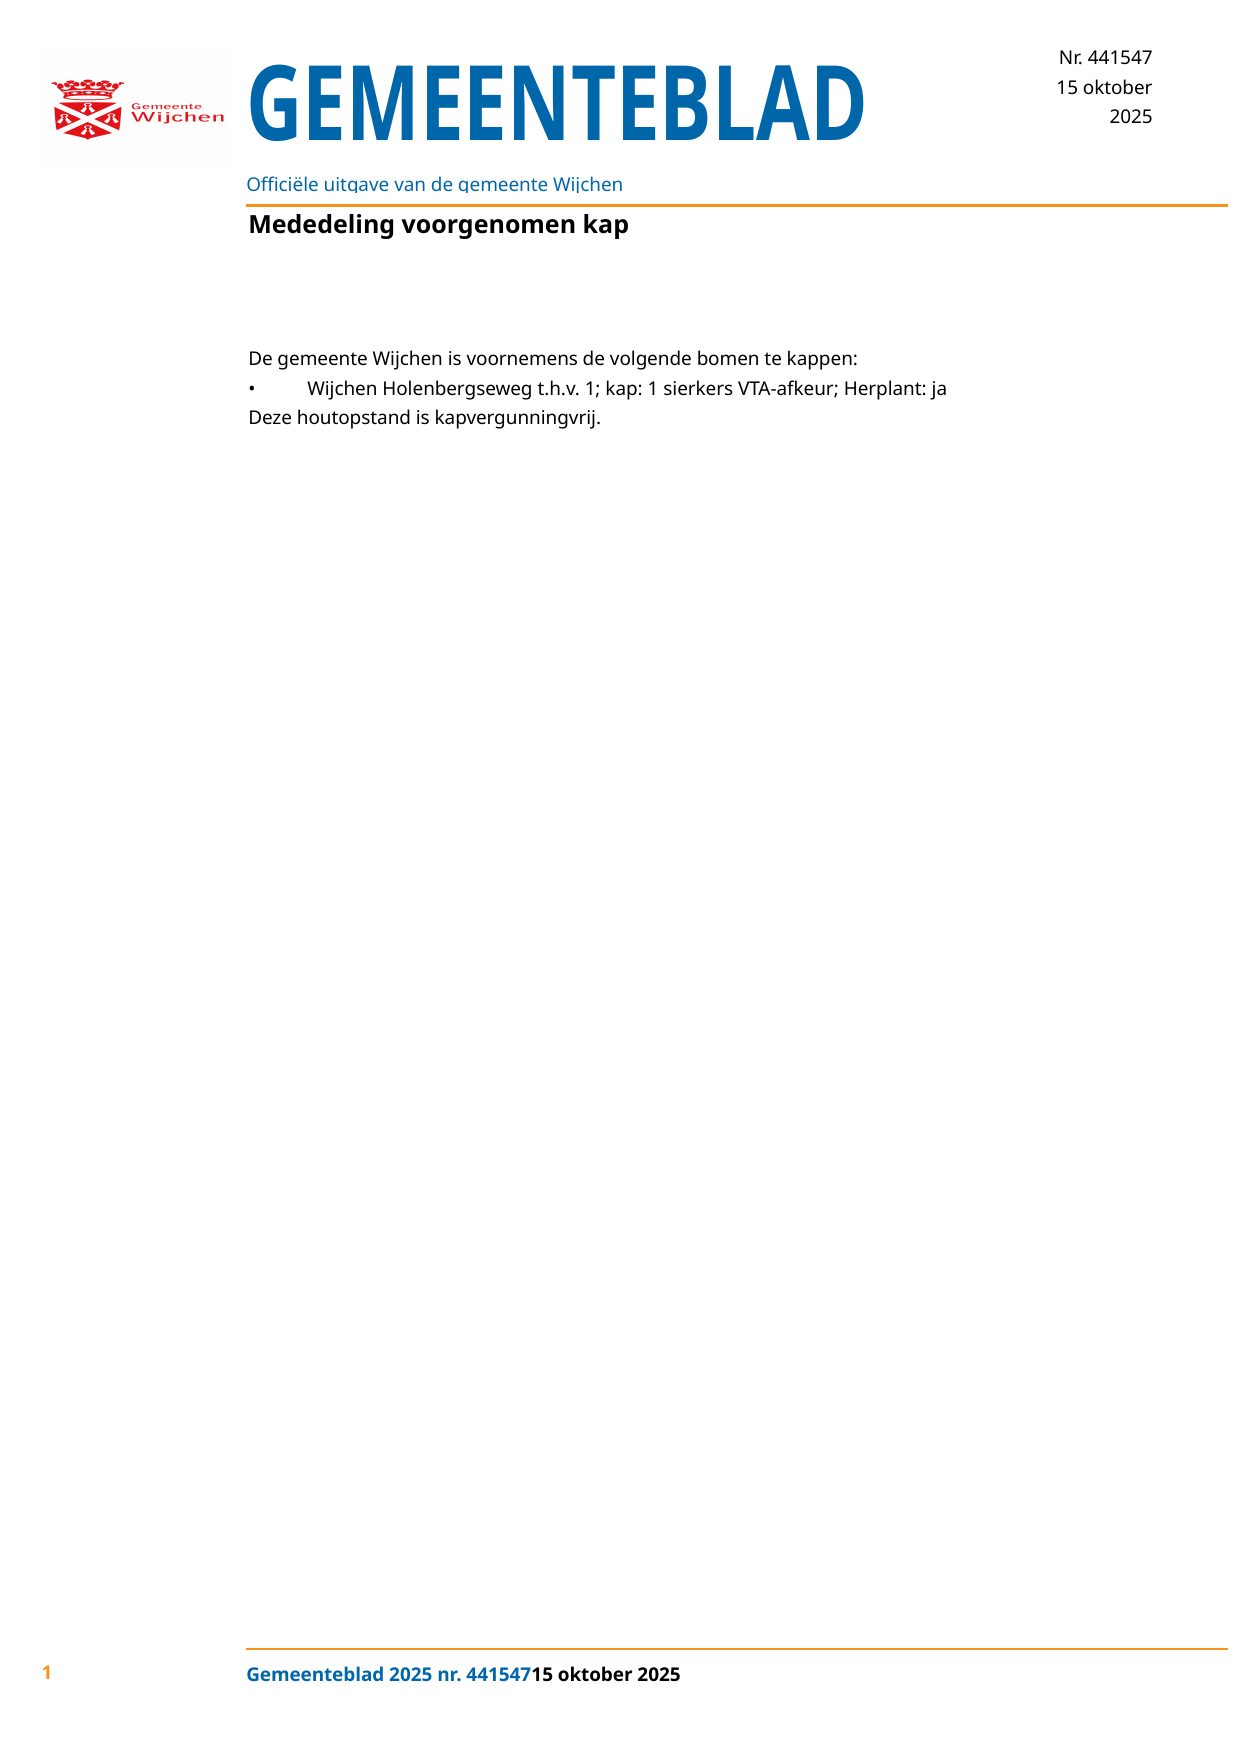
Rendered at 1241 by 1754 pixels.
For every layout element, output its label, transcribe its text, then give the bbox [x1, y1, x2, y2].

text Deze houtopstand is kapvergunningvrij. [248, 404, 1152, 430]
text Mededeling voorgenomen kap [248, 207, 1152, 241]
text De gemeente Wijchen is voornemens de volgende bomen te kappen: [248, 345, 1152, 371]
list Wijchen Holenbergseweg t.h.v. 1; kap: 1 sierkers VTA-afkeur; Herplant: ja [248, 375, 1152, 401]
picture [41, 47, 231, 172]
